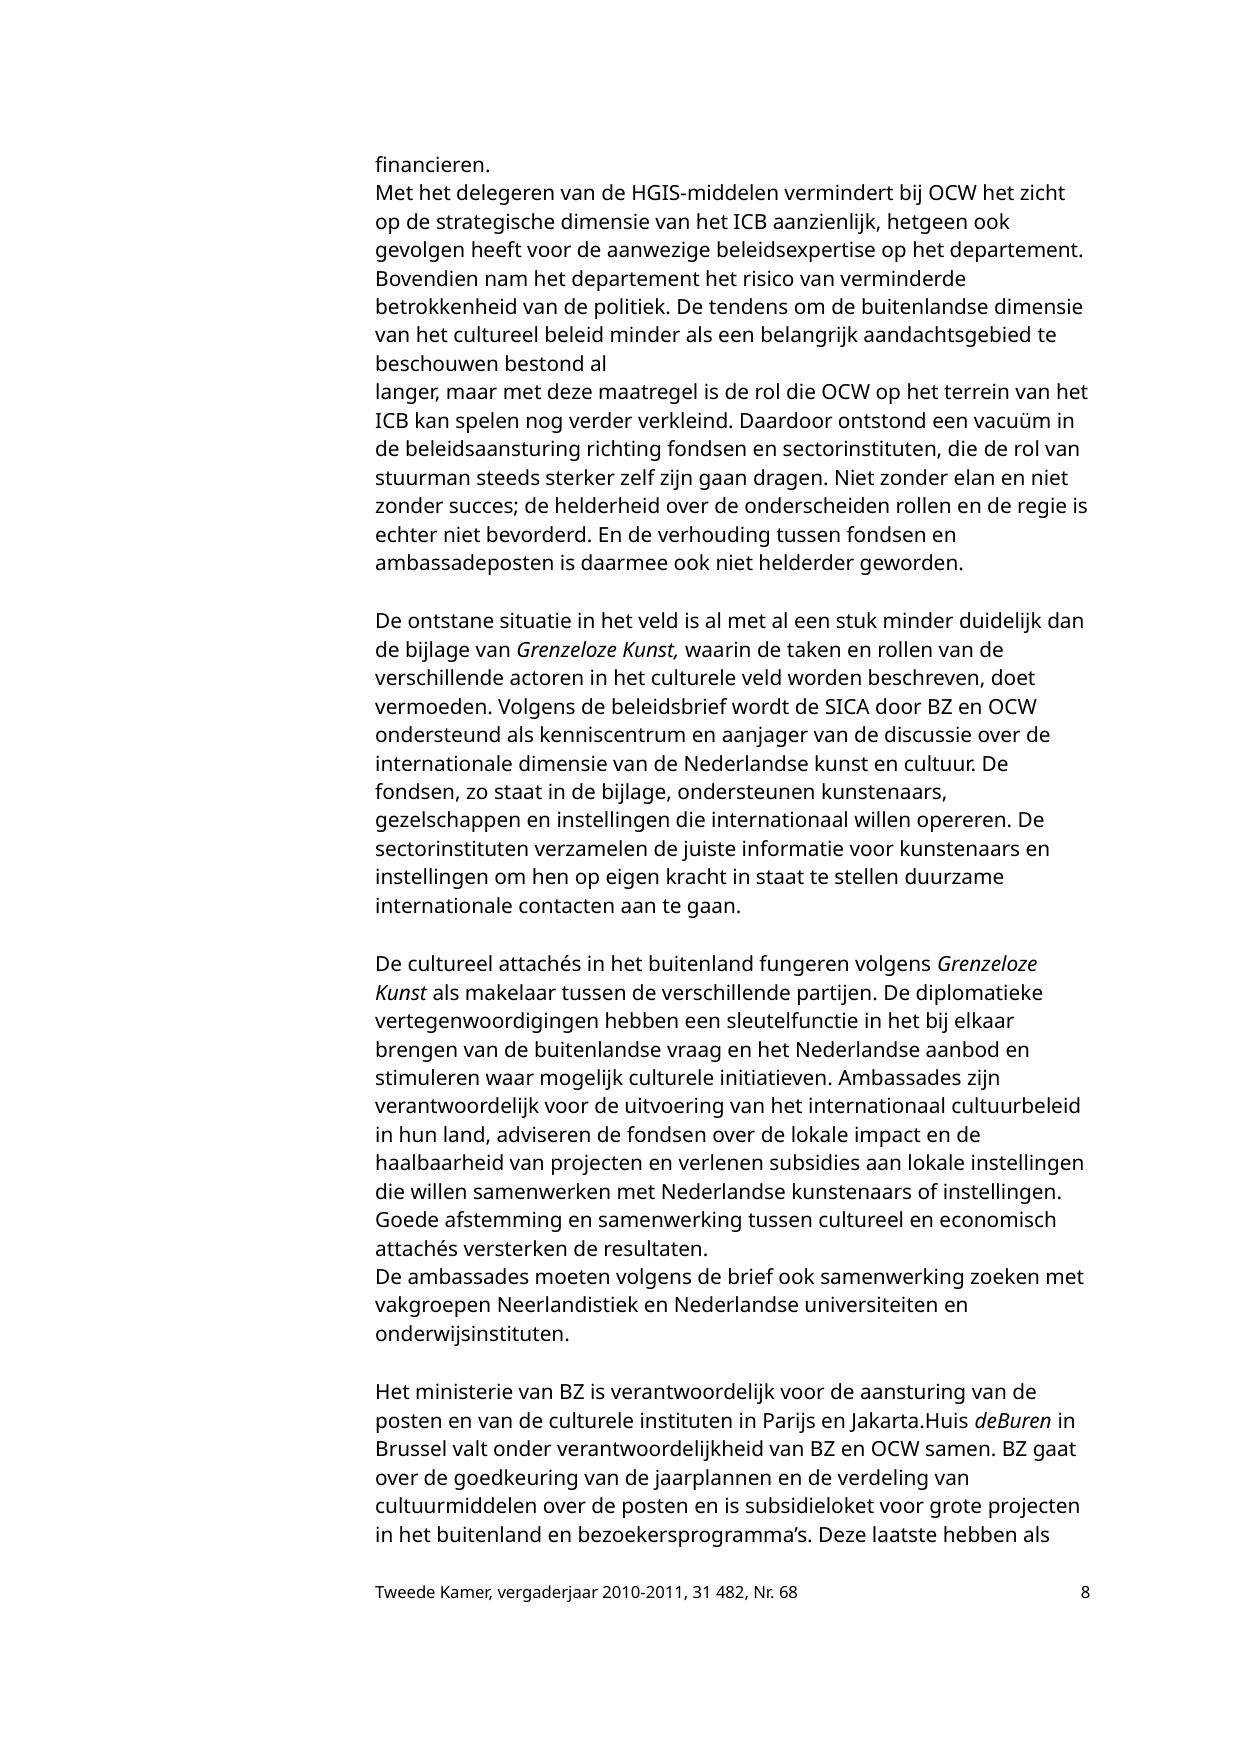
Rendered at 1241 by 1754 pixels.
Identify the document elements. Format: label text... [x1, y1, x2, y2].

text Het ministerie van BZ is verantwoordelijk voor de aansturing van de posten en van de culturele instituten in Parijs en Jakarta.Huis deBuren in Brussel valt onder verantwoordelijkheid van BZ en OCW samen. BZ gaat over de goedkeuring van de jaarplannen en de verdeling van cultuurmiddelen over de posten en is subsidieloket voor grote projecten in het buitenland en bezoekersprogramma’s. Deze laatste hebben als [375, 1377, 1090, 1548]
text De ontstane situatie in het veld is al met al een stuk minder duidelijk dan de bijlage van Grenzeloze Kunst, waarin de taken en rollen van de verschillende actoren in het culturele veld worden beschreven, doet vermoeden. Volgens de beleidsbrief wordt de SICA door BZ en OCW ondersteund als kenniscentrum en aanjager van de discussie over de internationale dimensie van de Nederlandse kunst en cultuur. De fondsen, zo staat in de bijlage, ondersteunen kunstenaars, gezelschappen en instellingen die internationaal willen opereren. De sectorinstituten verzamelen de juiste informatie voor kunstenaars en instellingen om hen op eigen kracht in staat te stellen duurzame internationale contacten aan te gaan. [375, 607, 1090, 919]
text Met het delegeren van de HGIS-middelen vermindert bij OCW het zicht op de strategische dimensie van het ICB aanzienlijk, hetgeen ook gevolgen heeft voor de aanwezige beleidsexpertise op het departement. Bovendien nam het departement het risico van verminderde betrokkenheid van de politiek. De tendens om de buitenlandse dimensie van het cultureel beleid minder als een belangrijk aandachtsgebied te beschouwen bestond al [375, 178, 1090, 377]
text De cultureel attachés in het buitenland fungeren volgens Grenzeloze Kunst als makelaar tussen de verschillende partijen. De diplomatieke vertegenwoordigingen hebben een sleutelfunctie in het bij elkaar brengen van de buitenlandse vraag en het Nederlandse aanbod en stimuleren waar mogelijk culturele initiatieven. Ambassades zijn verantwoordelijk voor de uitvoering van het internationaal cultuurbeleid in hun land, adviseren de fondsen over de lokale impact en de haalbaarheid van projecten en verlenen subsidies aan lokale instellingen die willen samenwerken met Nederlandse kunstenaars of instellingen. Goede afstemming en samenwerking tussen cultureel en economisch attachés versterken de resultaten. [375, 949, 1090, 1262]
text financieren. [375, 150, 1090, 178]
text langer, maar met deze maatregel is de rol die OCW op het terrein van het ICB kan spelen nog verder verkleind. Daardoor ontstond een vacuüm in de beleidsaansturing richting fondsen en sectorinstituten, die de rol van stuurman steeds sterker zelf zijn gaan dragen. Niet zonder elan en niet zonder succes; de helderheid over de onderscheiden rollen en de regie is echter niet bevorderd. En de verhouding tussen fondsen en ambassadeposten is daarmee ook niet helderder geworden. [375, 377, 1090, 577]
text De ambassades moeten volgens de brief ook samenwerking zoeken met vakgroepen Neerlandistiek en Nederlandse universiteiten en onderwijsinstituten. [375, 1262, 1090, 1347]
